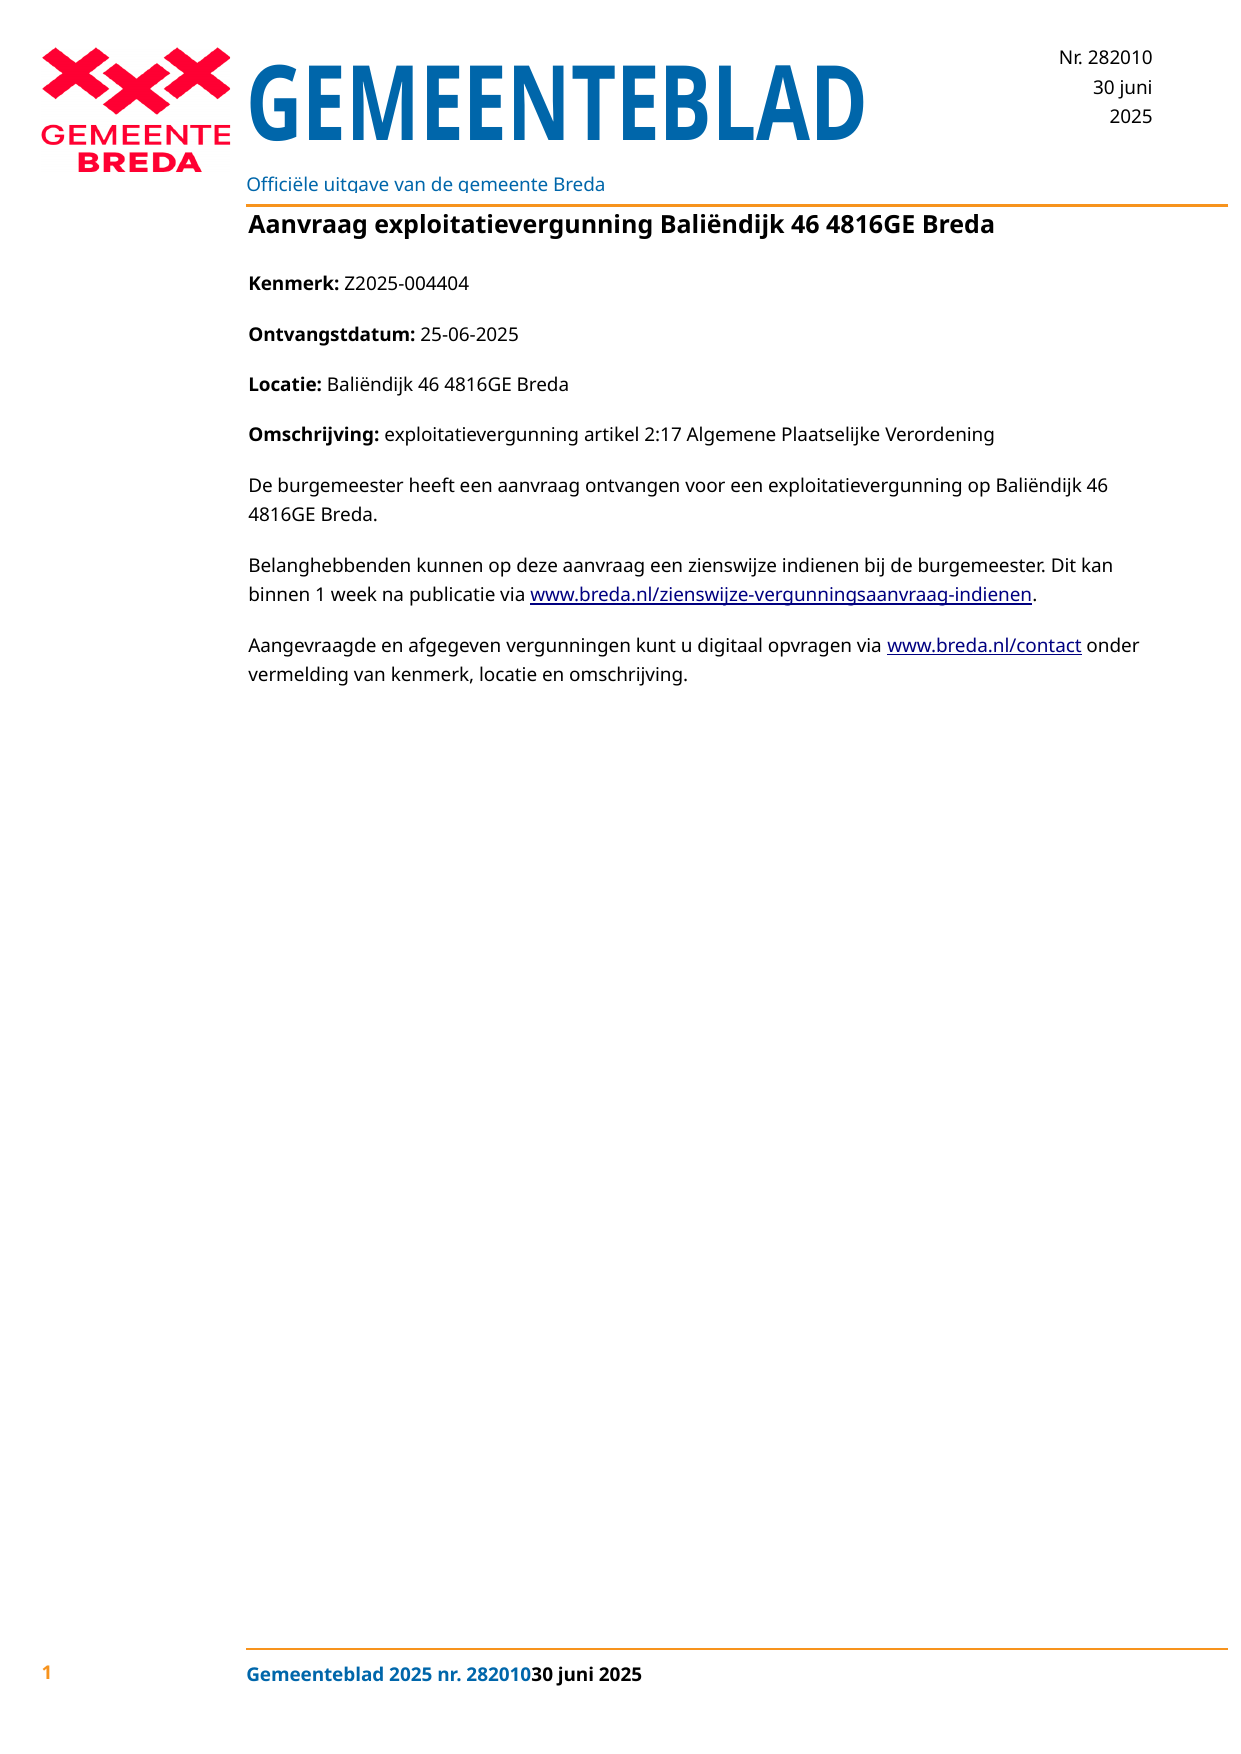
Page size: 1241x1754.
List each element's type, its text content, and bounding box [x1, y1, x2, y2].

text Aanvraag exploitatievergunning Baliëndijk 46 4816GE Breda [248, 207, 1152, 241]
text Aangevraagde en afgegeven vergunningen kunt u digitaal opvragen via www.breda.nl/contact onder vermelding van kenmerk, locatie en omschrijving. [248, 632, 1152, 687]
text Omschrijving: exploitatievergunning artikel 2:17 Algemene Plaatselijke Verordening [248, 422, 1152, 447]
picture [41, 47, 231, 172]
text Locatie: Baliëndijk 46 4816GE Breda [248, 371, 1152, 397]
text De burgemeester heeft een aanvraag ontvangen voor een exploitatievergunning op Baliëndijk 46 4816GE Breda. [248, 472, 1152, 527]
text Ontvangstdatum: 25-06-2025 [248, 321, 1152, 346]
text Belanghebbenden kunnen op deze aanvraag een zienswijze indienen bij de burgemeester. Dit kan binnen 1 week na publicatie via www.breda.nl/zienswijze-vergunningsaanvraag-indienen. [248, 552, 1152, 607]
text Kenmerk: Z2025-004404 [248, 270, 1152, 296]
